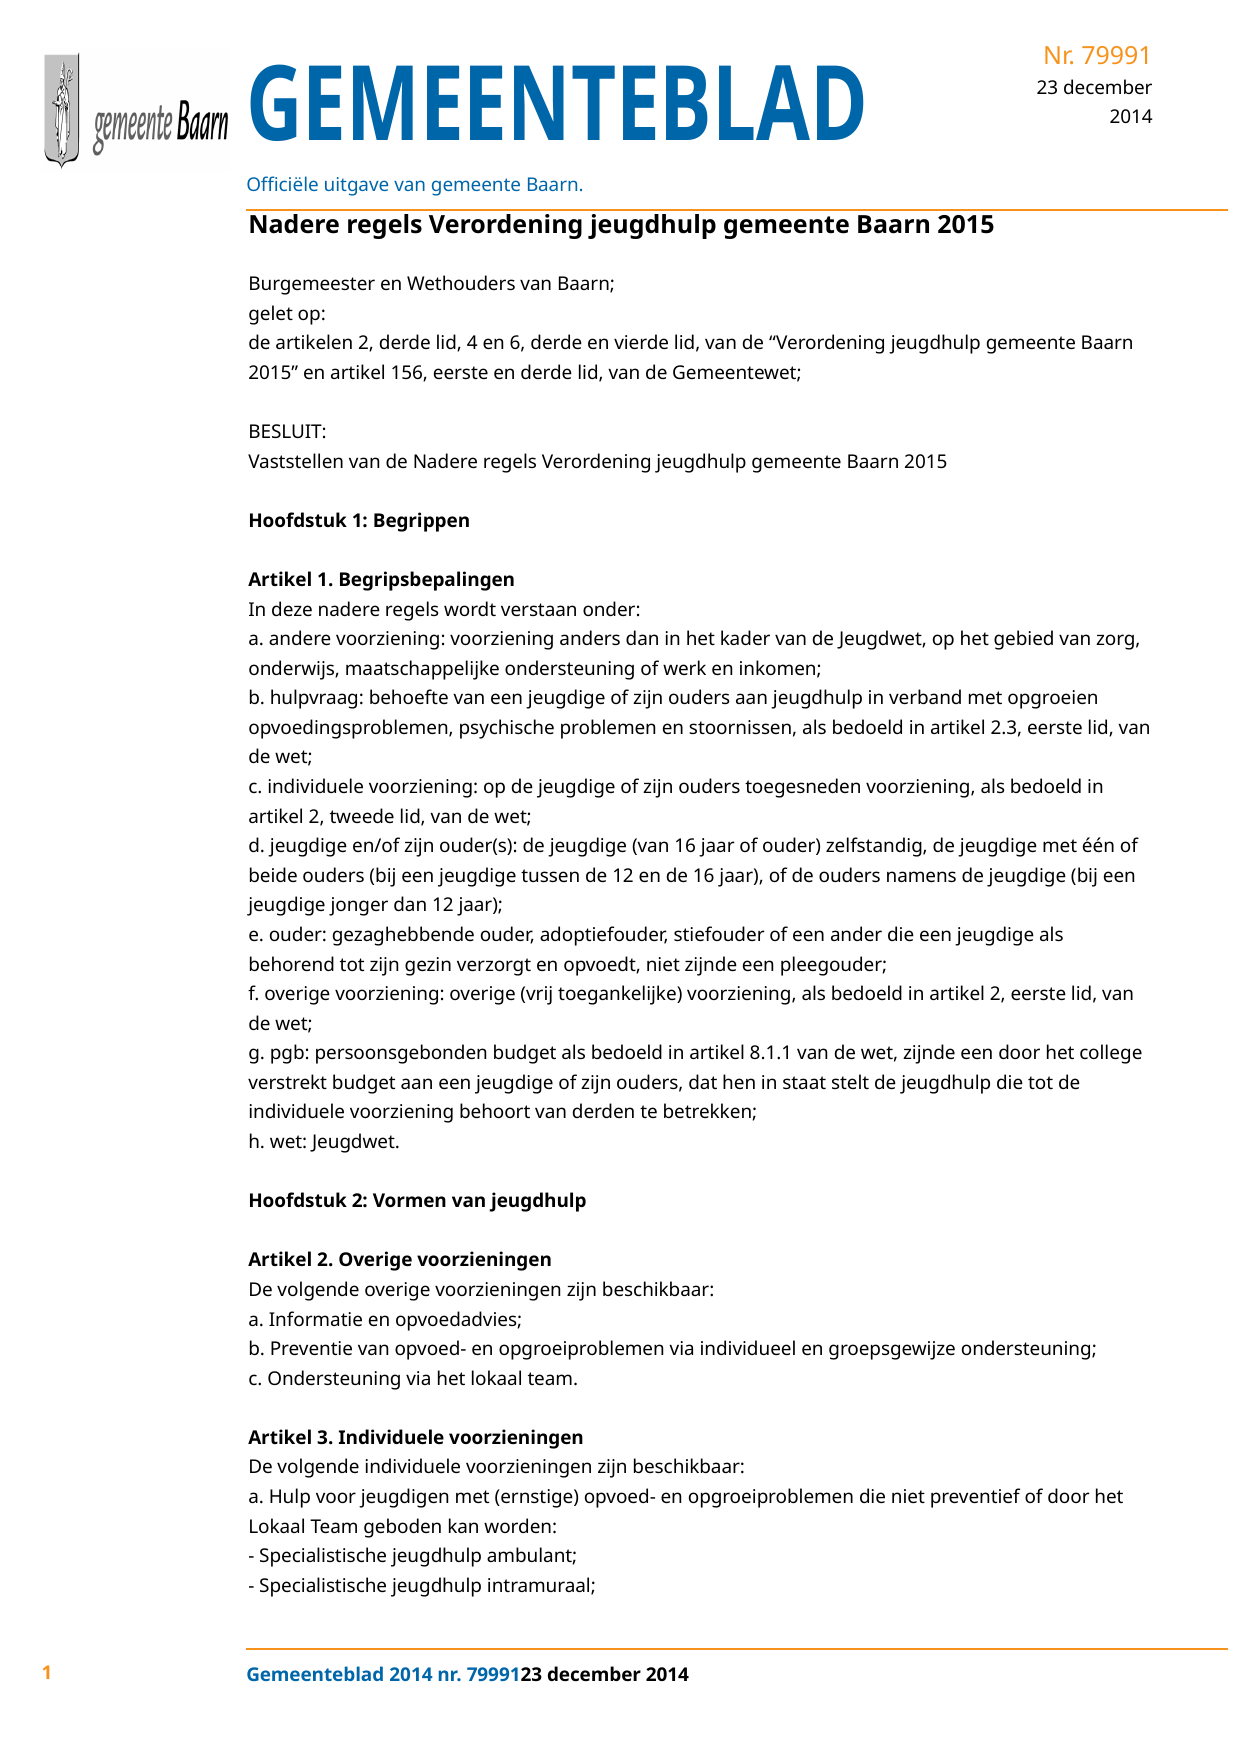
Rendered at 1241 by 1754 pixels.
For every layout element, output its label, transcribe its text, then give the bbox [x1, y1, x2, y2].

text a. andere voorziening: voorziening anders dan in het kader van de Jeugdwet, op het gebied van zorg, onderwijs, maatschappelijke ondersteuning of werk en inkomen; [248, 625, 1152, 681]
text d. jeugdige en/of zijn ouder(s): de jeugdige (van 16 jaar of ouder) zelfstandig, de jeugdige met één of beide ouders (bij een jeugdige tussen de 12 en de 16 jaar), of de ouders namens de jeugdige (bij een jeugdige jonger dan 12 jaar); [248, 832, 1152, 917]
text Artikel 3. Individuele voorzieningen [248, 1424, 1152, 1450]
text - Specialistische jeugdhulp ambulant; [248, 1542, 1152, 1568]
text a. Informatie en opvoedadvies; [248, 1306, 1152, 1331]
text In deze nadere regels wordt verstaan onder: [248, 596, 1152, 621]
text Burgemeester en Wethouders van Baarn; [248, 270, 1152, 296]
text b. Preventie van opvoed- en opgroeiproblemen via individueel en groepsgewijze ondersteuning; [248, 1335, 1152, 1361]
text c. Ondersteuning via het lokaal team. [248, 1365, 1152, 1391]
text Nadere regels Verordening jeugdhulp gemeente Baarn 2015 [248, 211, 1152, 241]
text gelet op: [248, 300, 1152, 326]
text Hoofdstuk 2: Vormen van jeugdhulp [248, 1187, 1152, 1213]
text Artikel 1. Begripsbepalingen [248, 566, 1152, 592]
picture [41, 47, 231, 172]
text BESLUIT: [248, 418, 1152, 444]
text h. wet: Jeugdwet. [248, 1128, 1152, 1154]
text b. hulpvraag: behoefte van een jeugdige of zijn ouders aan jeugdhulp in verband met opgroeien opvoedingsproblemen, psychische problemen en stoornissen, als bedoeld in artikel 2.3, eerste lid, van de wet; [248, 684, 1152, 769]
text Artikel 2. Overige voorzieningen [248, 1247, 1152, 1272]
text Vaststellen van de Nadere regels Verordening jeugdhulp gemeente Baarn 2015 [248, 448, 1152, 473]
text e. ouder: gezaghebbende ouder, adoptiefouder, stiefouder of een ander die een jeugdige als behorend tot zijn gezin verzorgt en opvoedt, niet zijnde een pleegouder; [248, 921, 1152, 976]
text c. individuele voorziening: op de jeugdige of zijn ouders toegesneden voorziening, als bedoeld in artikel 2, tweede lid, van de wet; [248, 773, 1152, 828]
text De volgende individuele voorzieningen zijn beschikbaar: [248, 1454, 1152, 1479]
text a. Hulp voor jeugdigen met (ernstige) opvoed- en opgroeiproblemen die niet preventief of door het Lokaal Team geboden kan worden: [248, 1483, 1152, 1538]
text f. overige voorziening: overige (vrij toegankelijke) voorziening, als bedoeld in artikel 2, eerste lid, van de wet; [248, 980, 1152, 1036]
text - Specialistische jeugdhulp intramuraal; [248, 1572, 1152, 1598]
text De volgende overige voorzieningen zijn beschikbaar: [248, 1276, 1152, 1302]
text Hoofdstuk 1: Begrippen [248, 507, 1152, 533]
text g. pgb: persoonsgebonden budget als bedoeld in artikel 8.1.1 van de wet, zijnde een door het college verstrekt budget aan een jeugdige of zijn ouders, dat hen in staat stelt de jeugdhulp die tot de individuele voorziening behoort van derden te betrekken; [248, 1039, 1152, 1124]
text de artikelen 2, derde lid, 4 en 6, derde en vierde lid, van de “Verordening jeugdhulp gemeente Baarn 2015” en artikel 156, eerste en derde lid, van de Gemeentewet; [248, 329, 1152, 385]
